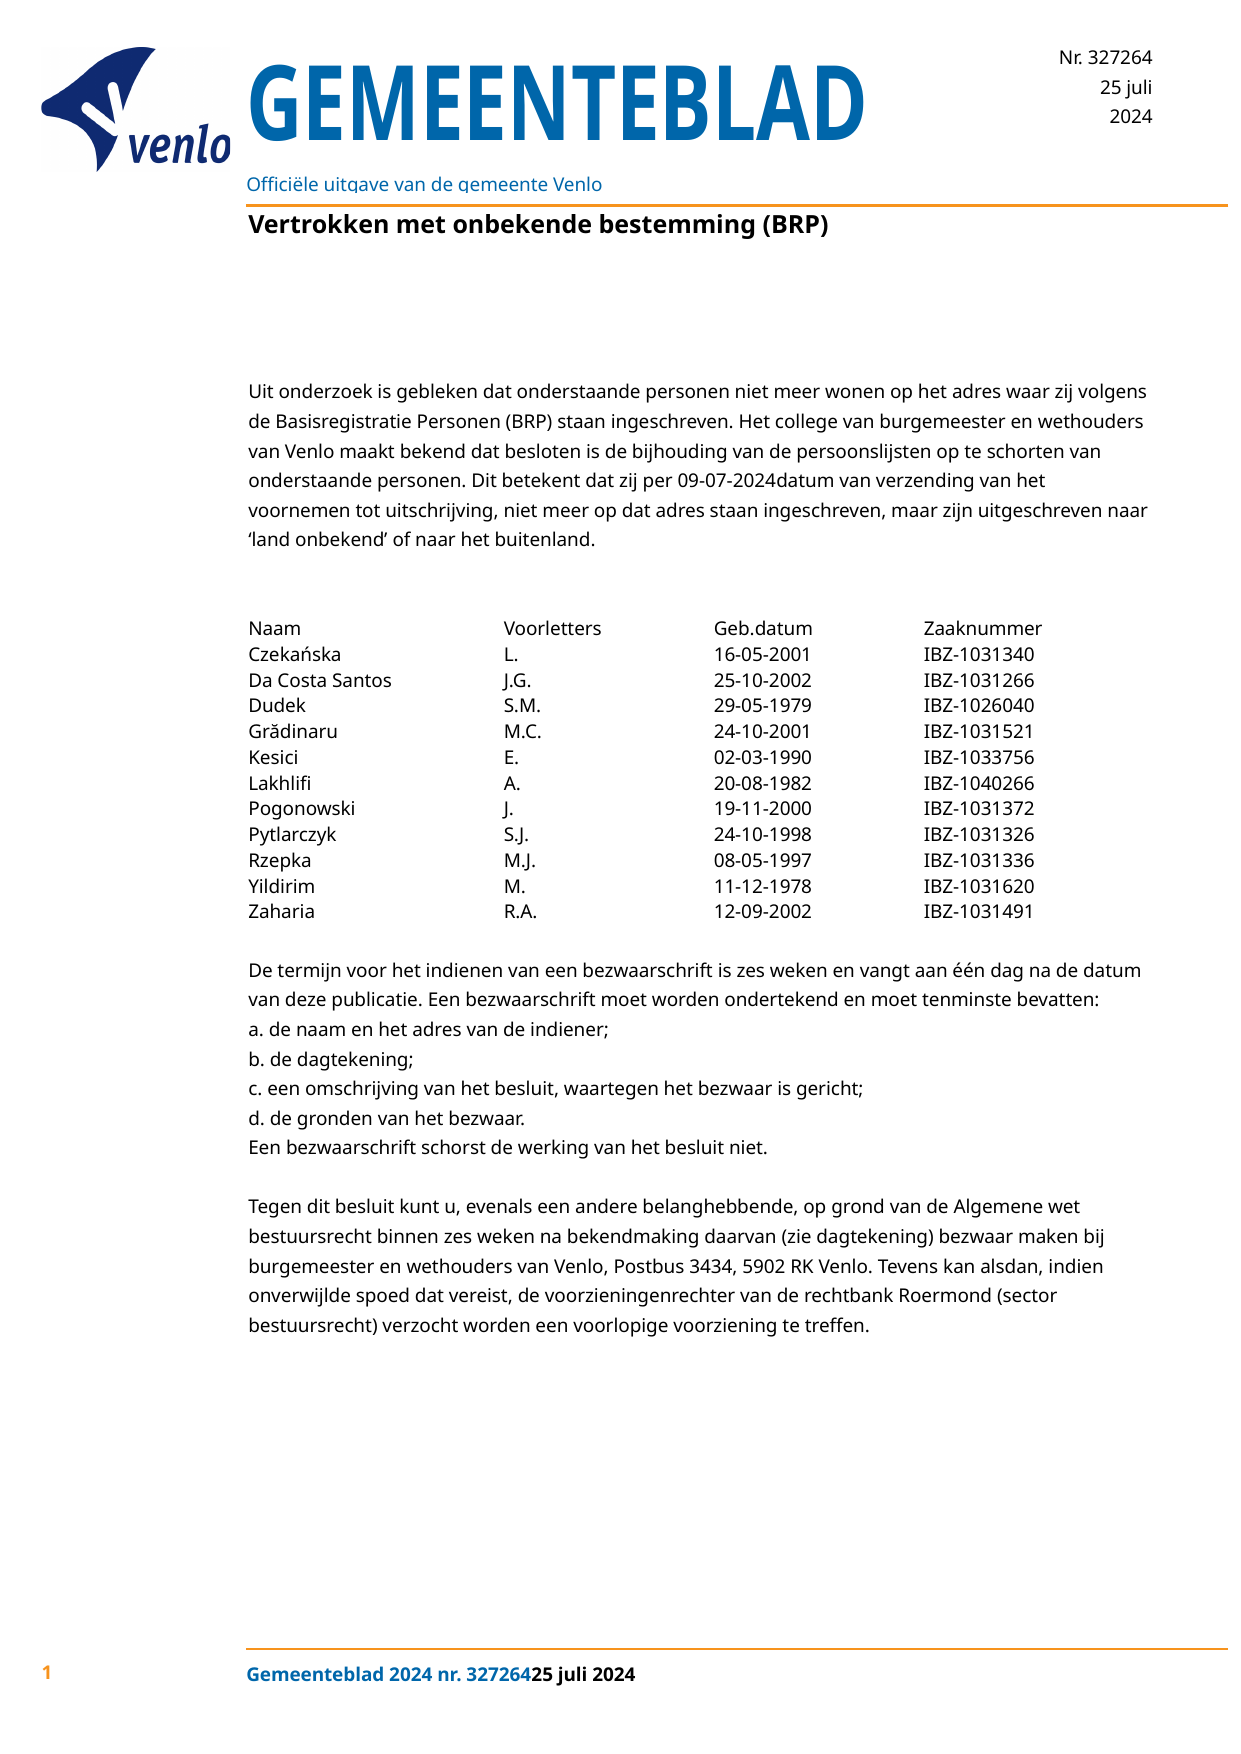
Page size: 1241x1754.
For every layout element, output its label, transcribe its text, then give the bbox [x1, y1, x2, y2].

table_cell L. [504, 641, 713, 667]
table_cell IBZ-1031372 [924, 796, 1152, 821]
table_cell Da Costa Santos [248, 667, 503, 693]
text Vertrokken met onbekende bestemming (BRP) [248, 207, 1152, 241]
table_cell 24-10-1998 [714, 821, 923, 847]
table_cell 12-09-2002 [714, 899, 923, 924]
table_cell M.J. [504, 847, 713, 873]
table_header Naam [248, 616, 503, 641]
table_cell Pogonowski [248, 796, 503, 821]
table_cell 19-11-2000 [714, 796, 923, 821]
table_cell 11-12-1978 [714, 873, 923, 898]
text Een bezwaarschrift schorst de werking van het besluit niet. [248, 1134, 1152, 1160]
table_cell IBZ-1031620 [924, 873, 1152, 898]
table_cell IBZ-1026040 [924, 693, 1152, 718]
table_cell J. [504, 796, 713, 821]
table_cell IBZ-1031336 [924, 847, 1152, 873]
table_cell A. [504, 770, 713, 796]
table_cell IBZ-1031266 [924, 667, 1152, 693]
table_cell IBZ-1040266 [924, 770, 1152, 796]
text Tegen dit besluit kunt u, evenals een andere belanghebbende, op grond van de Algemene wet bestuursrecht binnen zes weken na bekendmaking daarvan (zie dagtekening) bezwaar maken bij burgemeester en wethouders van Venlo, Postbus 3434, 5902 RK Venlo. Tevens kan alsdan, indien onverwijlde spoed dat vereist, de voorzieningenrechter van de rechtbank Roermond (sector bestuursrecht) verzocht worden een voorlopige voorziening te treffen. [248, 1194, 1152, 1338]
table_cell S.J. [504, 821, 713, 847]
table_cell 16-05-2001 [714, 641, 923, 667]
table_header Zaaknummer [924, 616, 1152, 641]
table_header Geb.datum [714, 616, 923, 641]
table_cell 25-10-2002 [714, 667, 923, 693]
table_cell Lakhlifi [248, 770, 503, 796]
table_cell 02-03-1990 [714, 744, 923, 770]
table_cell Rzepka [248, 847, 503, 873]
text De termijn voor het indienen van een bezwaarschrift is zes weken en vangt aan één dag na de datum van deze publicatie. Een bezwaarschrift moet worden ondertekend en moet tenminste bevatten: [248, 957, 1152, 1012]
table_cell IBZ-1031326 [924, 821, 1152, 847]
table_cell Zaharia [248, 899, 503, 924]
table_cell 20-08-1982 [714, 770, 923, 796]
table_cell E. [504, 744, 713, 770]
text b. de dagtekening; [248, 1046, 1152, 1072]
table_cell M.C. [504, 719, 713, 744]
text Uit onderzoek is gebleken dat onderstaande personen niet meer wonen op het adres waar zij volgens de Basisregistratie Personen (BRP) staan ingeschreven. Het college van burgemeester en wethouders van Venlo maakt bekend dat besloten is de bijhouding van de persoonslijsten op te schorten van onderstaande personen. Dit betekent dat zij per 09-07-2024datum van verzending van het voornemen tot uitschrijving, niet meer op dat adres staan ingeschreven, maar zijn uitgeschreven naar ‘land onbekend’ of naar het buitenland. [248, 379, 1152, 552]
table_cell 08-05-1997 [714, 847, 923, 873]
table_cell Dudek [248, 693, 503, 718]
table_cell 24-10-2001 [714, 719, 923, 744]
table_cell Pytlarczyk [248, 821, 503, 847]
table_cell IBZ-1031521 [924, 719, 1152, 744]
text d. de gronden van het bezwaar. [248, 1105, 1152, 1131]
text c. een omschrijving van het besluit, waartegen het bezwaar is gericht; [248, 1075, 1152, 1101]
table_cell J.G. [504, 667, 713, 693]
table_cell IBZ-1033756 [924, 744, 1152, 770]
table_cell Czekańska [248, 641, 503, 667]
table_cell IBZ-1031491 [924, 899, 1152, 924]
text a. de naam en het adres van de indiener; [248, 1016, 1152, 1042]
table_cell S.M. [504, 693, 713, 718]
table_cell Grădinaru [248, 719, 503, 744]
table_cell Kesici [248, 744, 503, 770]
table_header Voorletters [504, 616, 713, 641]
table_cell R.A. [504, 899, 713, 924]
picture [41, 47, 231, 172]
table_cell IBZ-1031340 [924, 641, 1152, 667]
table_cell Yildirim [248, 873, 503, 898]
table_cell M. [504, 873, 713, 898]
table_cell 29-05-1979 [714, 693, 923, 718]
